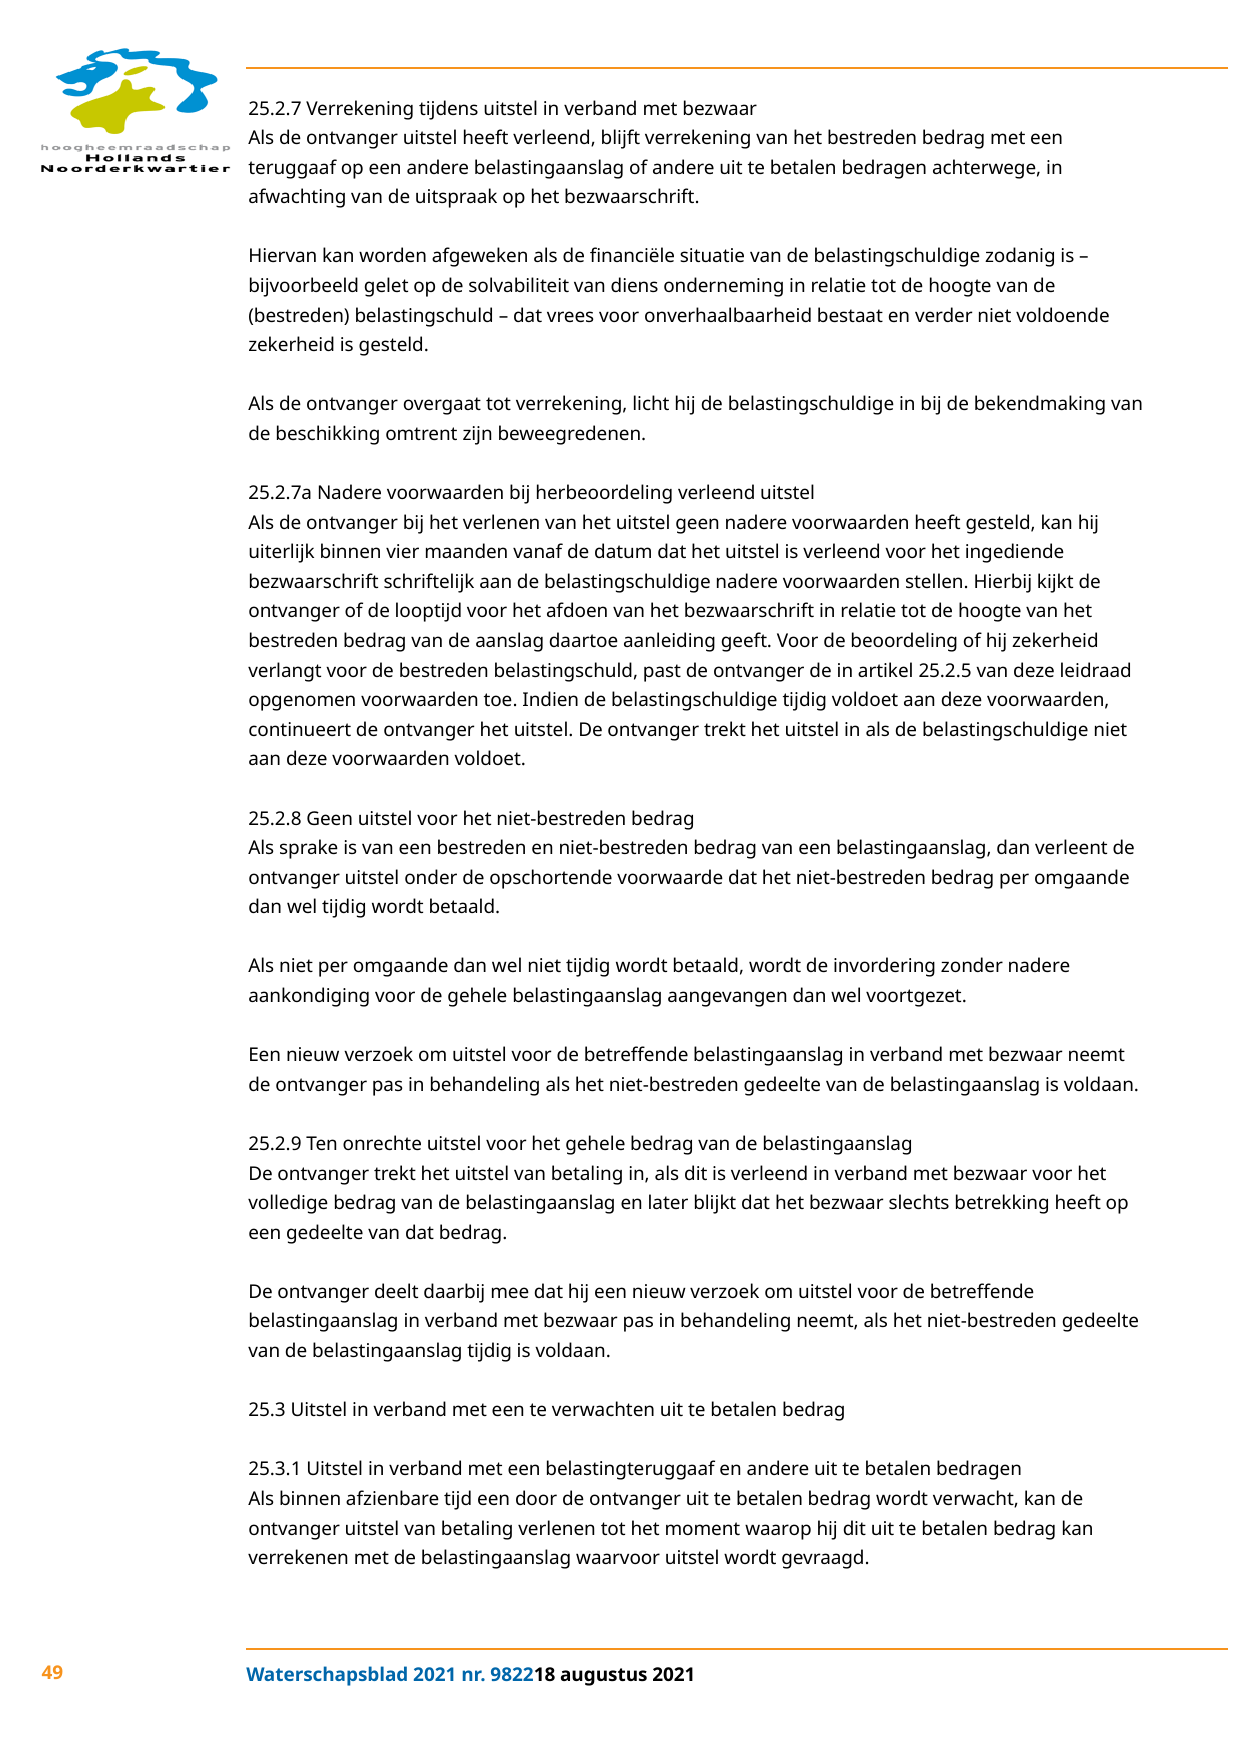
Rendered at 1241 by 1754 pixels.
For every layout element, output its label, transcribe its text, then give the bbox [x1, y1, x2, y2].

text 25.3 Uitstel in verband met een te verwachten uit te betalen bedrag [248, 1396, 1152, 1422]
text De ontvanger deelt daarbij mee dat hij een nieuw verzoek om uitstel voor de betreffende belastingaanslag in verband met bezwaar pas in behandeling neemt, als het niet-bestreden gedeelte van de belastingaanslag tijdig is voldaan. [248, 1278, 1152, 1363]
text Als de ontvanger bij het verlenen van het uitstel geen nadere voorwaarden heeft gesteld, kan hij uiterlijk binnen vier maanden vanaf de datum dat het uitstel is verleend voor het ingediende bezwaarschrift schriftelijk aan de belastingschuldige nadere voorwaarden stellen. Hierbij kijkt de ontvanger of de looptijd voor het afdoen van het bezwaarschrift in relatie tot de hoogte van het bestreden bedrag van de aanslag daartoe aanleiding geeft. Voor de beoordeling of hij zekerheid verlangt voor de bestreden belastingschuld, past de ontvanger de in artikel 25.2.5 van deze leidraad opgenomen voorwaarden toe. Indien de belastingschuldige tijdig voldoet aan deze voorwaarden, continueert de ontvanger het uitstel. De ontvanger trekt het uitstel in als de belastingschuldige niet aan deze voorwaarden voldoet. [248, 509, 1152, 771]
text Als sprake is van een bestreden en niet-bestreden bedrag van een belastingaanslag, dan verleent de ontvanger uitstel onder de opschortende voorwaarde dat het niet-bestreden bedrag per omgaande dan wel tijdig wordt betaald. [248, 834, 1152, 919]
text 25.2.8 Geen uitstel voor het niet-bestreden bedrag [248, 805, 1152, 831]
text Als de ontvanger uitstel heeft verleend, blijft verrekening van het bestreden bedrag met een teruggaaf op een andere belastingaanslag of andere uit te betalen bedragen achterwege, in afwachting van de uitspraak op het bezwaarschrift. [248, 124, 1152, 209]
text Als de ontvanger overgaat tot verrekening, licht hij de belastingschuldige in bij de bekendmaking van de beschikking omtrent zijn beweegredenen. [248, 391, 1152, 446]
text 25.2.7 Verrekening tijdens uitstel in verband met bezwaar [248, 95, 1152, 121]
text 25.3.1 Uitstel in verband met een belastingteruggaaf en andere uit te betalen bedragen [248, 1456, 1152, 1481]
text Als niet per omgaande dan wel niet tijdig wordt betaald, wordt de invordering zonder nadere aankondiging voor de gehele belastingaanslag aangevangen dan wel voortgezet. [248, 953, 1152, 1008]
text De ontvanger trekt het uitstel van betaling in, als dit is verleend in verband met bezwaar voor het volledige bedrag van de belastingaanslag en later blijkt dat het bezwaar slechts betrekking heeft op een gedeelte van dat bedrag. [248, 1160, 1152, 1245]
picture [41, 47, 231, 172]
text 25.2.7a Nadere voorwaarden bij herbeoordeling verleend uitstel [248, 479, 1152, 505]
text Hiervan kan worden afgeweken als de financiële situatie van de belastingschuldige zodanig is – bijvoorbeeld gelet op de solvabiliteit van diens onderneming in relatie tot de hoogte van de (bestreden) belastingschuld – dat vrees voor onverhaalbaarheid bestaat en verder niet voldoende zekerheid is gesteld. [248, 243, 1152, 357]
text Een nieuw verzoek om uitstel voor de betreffende belastingaanslag in verband met bezwaar neemt de ontvanger pas in behandeling als het niet-bestreden gedeelte van de belastingaanslag is voldaan. [248, 1041, 1152, 1097]
text Als binnen afzienbare tijd een door de ontvanger uit te betalen bedrag wordt verwacht, kan de ontvanger uitstel van betaling verlenen tot het moment waarop hij dit uit te betalen bedrag kan verrekenen met de belastingaanslag waarvoor uitstel wordt gevraagd. [248, 1485, 1152, 1570]
text 25.2.9 Ten onrechte uitstel voor het gehele bedrag van de belastingaanslag [248, 1130, 1152, 1156]
